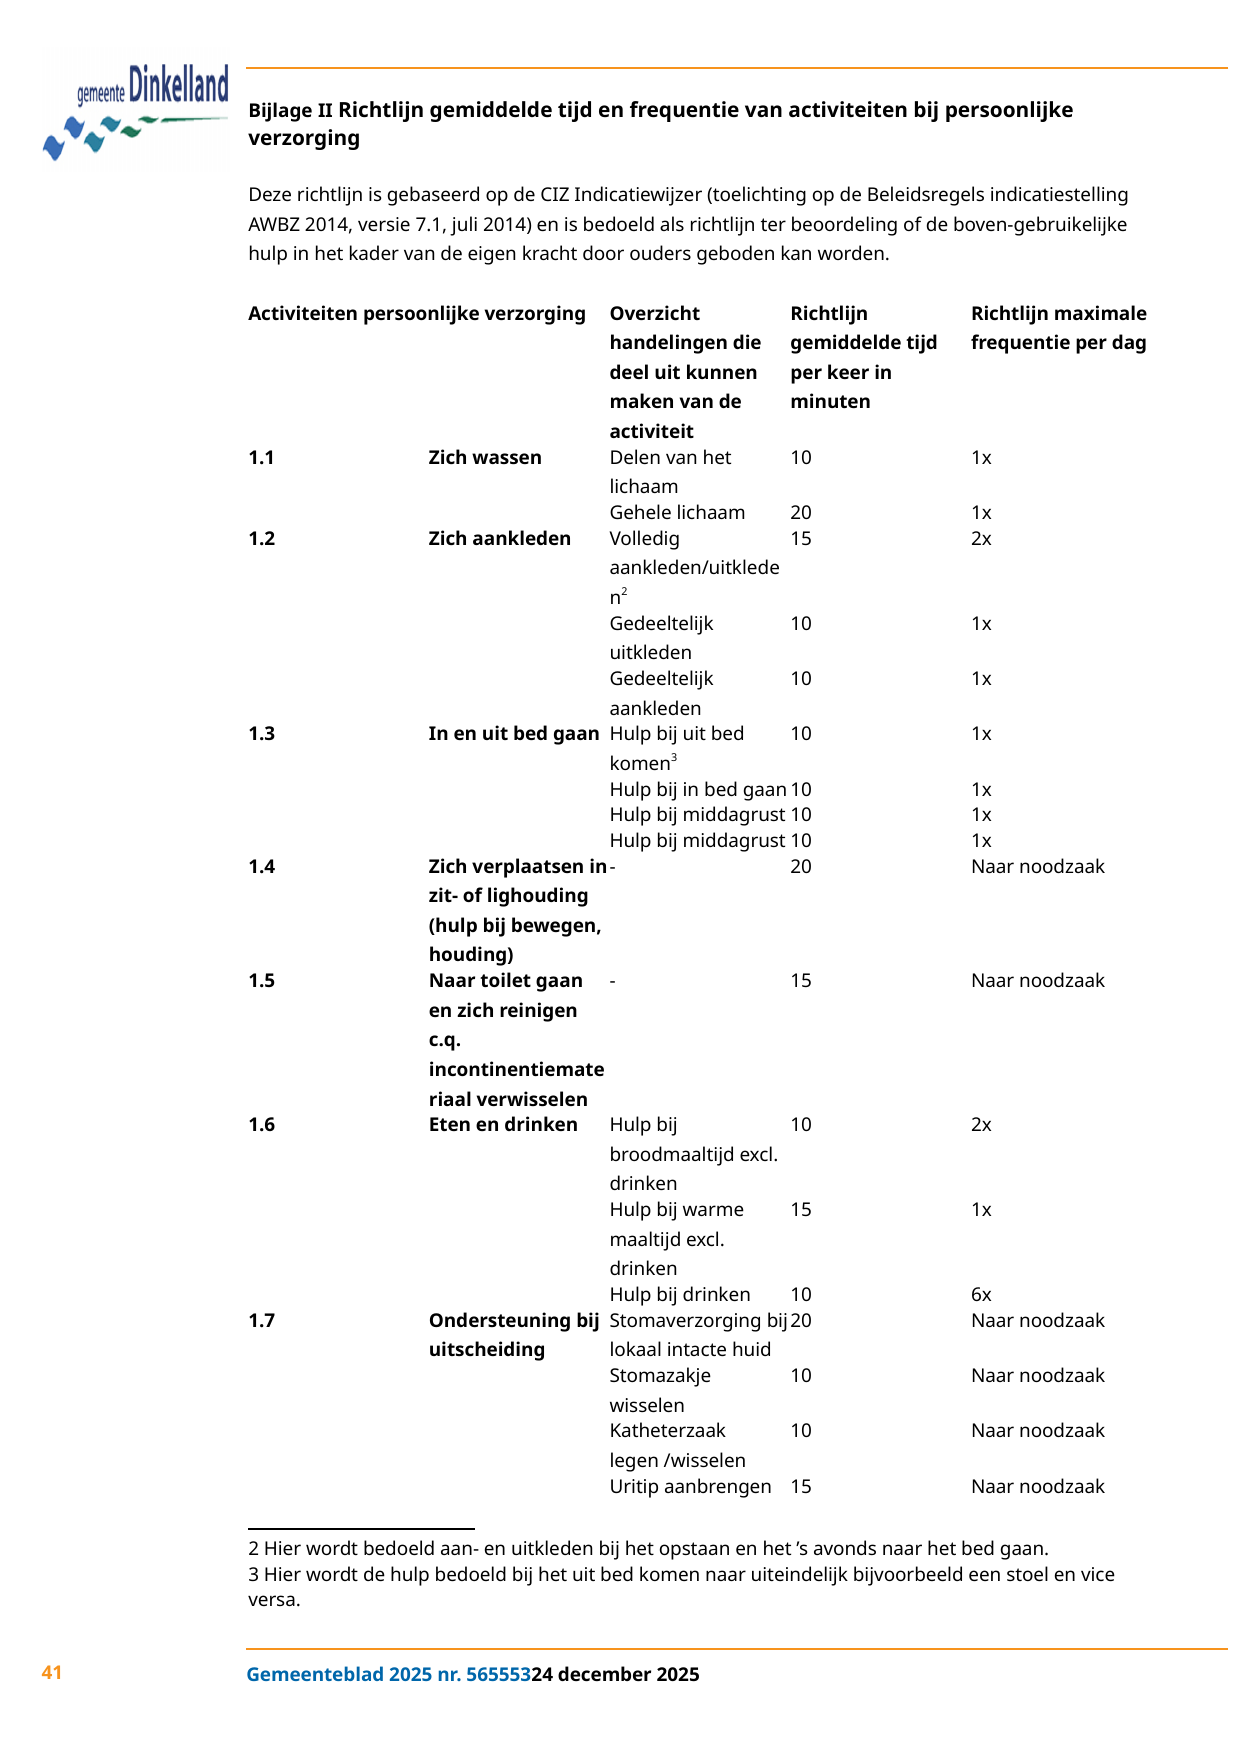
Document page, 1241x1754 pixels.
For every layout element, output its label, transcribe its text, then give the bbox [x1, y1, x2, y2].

table_cell 6x [971, 1281, 1152, 1307]
table_cell 1.3 [248, 720, 429, 853]
table_header Activiteiten persoonlijke verzorging [248, 300, 609, 444]
table_cell 20 [790, 853, 971, 967]
table_header Overzicht handelingen die deel uit kunnen maken van de activiteit [609, 300, 790, 444]
table_cell 1x [971, 776, 1152, 801]
table_cell 1x [971, 827, 1152, 853]
picture [41, 47, 231, 172]
table_cell Gedeeltelijk uitkleden [609, 610, 790, 665]
table_cell Hulp bij middagrust [609, 827, 790, 853]
table_cell Naar noodzaak [971, 1362, 1152, 1418]
table_cell Hulp bij in bed gaan [609, 776, 790, 801]
table_header Richtlijn maximale frequentie per dag [971, 300, 1152, 444]
table_cell Hulp bij warme maaltijd excl. drinken [609, 1196, 790, 1281]
table_cell 1.2 [248, 525, 429, 720]
table_cell Naar toilet gaan en zich reinigen c.q. incontinentiemateriaal verwisselen [429, 968, 609, 1111]
table_cell Zich verplaatsen in zit- of lighouding (hulp bij bewegen, houding) [429, 853, 609, 967]
table_cell Naar noodzaak [971, 1307, 1152, 1362]
table_cell 1x [971, 610, 1152, 665]
table_cell - [609, 853, 790, 967]
table_cell 1.4 [248, 853, 429, 967]
table_cell 10 [790, 827, 971, 853]
table_cell 1.7 [248, 1307, 429, 1499]
table_cell 10 [790, 1111, 971, 1196]
table_cell Gehele lichaam [609, 499, 790, 525]
table_cell Naar noodzaak [971, 968, 1152, 1111]
table_cell 15 [790, 1196, 971, 1281]
table_cell 10 [790, 776, 971, 801]
table_cell 10 [790, 1418, 971, 1473]
table_cell Zich aankleden [429, 525, 609, 720]
table_cell 20 [790, 1307, 971, 1362]
table_cell 1.5 [248, 968, 429, 1111]
table_cell 20 [790, 499, 971, 525]
table_cell Eten en drinken [429, 1111, 609, 1307]
table_cell 10 [790, 610, 971, 665]
table_cell Delen van het lichaam [609, 444, 790, 499]
table_cell 1x [971, 665, 1152, 720]
table_cell 2x [971, 1111, 1152, 1196]
table_cell 10 [790, 801, 971, 827]
table_cell 1x [971, 444, 1152, 499]
table_cell 10 [790, 444, 971, 499]
table_cell Katheterzaak legen /wisselen [609, 1418, 790, 1473]
table_cell Hulp bij drinken [609, 1281, 790, 1307]
table_cell 10 [790, 720, 971, 776]
table_cell 2x [971, 525, 1152, 610]
table_cell - [609, 968, 790, 1111]
table_cell Naar noodzaak [971, 853, 1152, 967]
text Bijlage II Richtlijn gemiddelde tijd en frequentie van activiteiten bij persoonlijke verzorging [248, 95, 1152, 152]
table_cell Ondersteuning bij uitscheiding [429, 1307, 609, 1499]
table_cell Naar noodzaak [971, 1473, 1152, 1499]
table_header Richtlijn gemiddelde tijd per keer in minuten [790, 300, 971, 444]
table_cell 1.6 [248, 1111, 429, 1307]
table_cell 10 [790, 1362, 971, 1418]
table_cell Hulp bij middagrust [609, 801, 790, 827]
table_cell Hulp bij broodmaaltijd excl. drinken [609, 1111, 790, 1196]
table_cell Uritip aanbrengen [609, 1473, 790, 1499]
table_cell 15 [790, 525, 971, 610]
table_cell 1x [971, 1196, 1152, 1281]
table_cell 1x [971, 801, 1152, 827]
table_cell 10 [790, 1281, 971, 1307]
table_cell Zich wassen [429, 444, 609, 525]
table_cell Stomazakje wisselen [609, 1362, 790, 1418]
table_cell 1.1 [248, 444, 429, 525]
table_cell Volledig aankleden/uitkleden [609, 525, 790, 610]
table_cell 15 [790, 1473, 971, 1499]
table_cell 15 [790, 968, 971, 1111]
table_cell Naar noodzaak [971, 1418, 1152, 1473]
text Deze richtlijn is gebaseerd op de CIZ Indicatiewijzer (toelichting op de Beleidsregels indicatiestelling AWBZ 2014, versie 7.1, juli 2014) en is bedoeld als richtlijn ter beoordeling of de boven-gebruikelijke hulp in het kader van de eigen kracht door ouders geboden kan worden. [248, 181, 1152, 266]
table_cell 1x [971, 499, 1152, 525]
table_cell In en uit bed gaan [429, 720, 609, 853]
table_cell 1x [971, 720, 1152, 776]
table_cell Gedeeltelijk aankleden [609, 665, 790, 720]
table_cell 10 [790, 665, 971, 720]
table_cell Stomaverzorging bij lokaal intacte huid [609, 1307, 790, 1362]
table_cell Hulp bij uit bed komen [609, 720, 790, 776]
